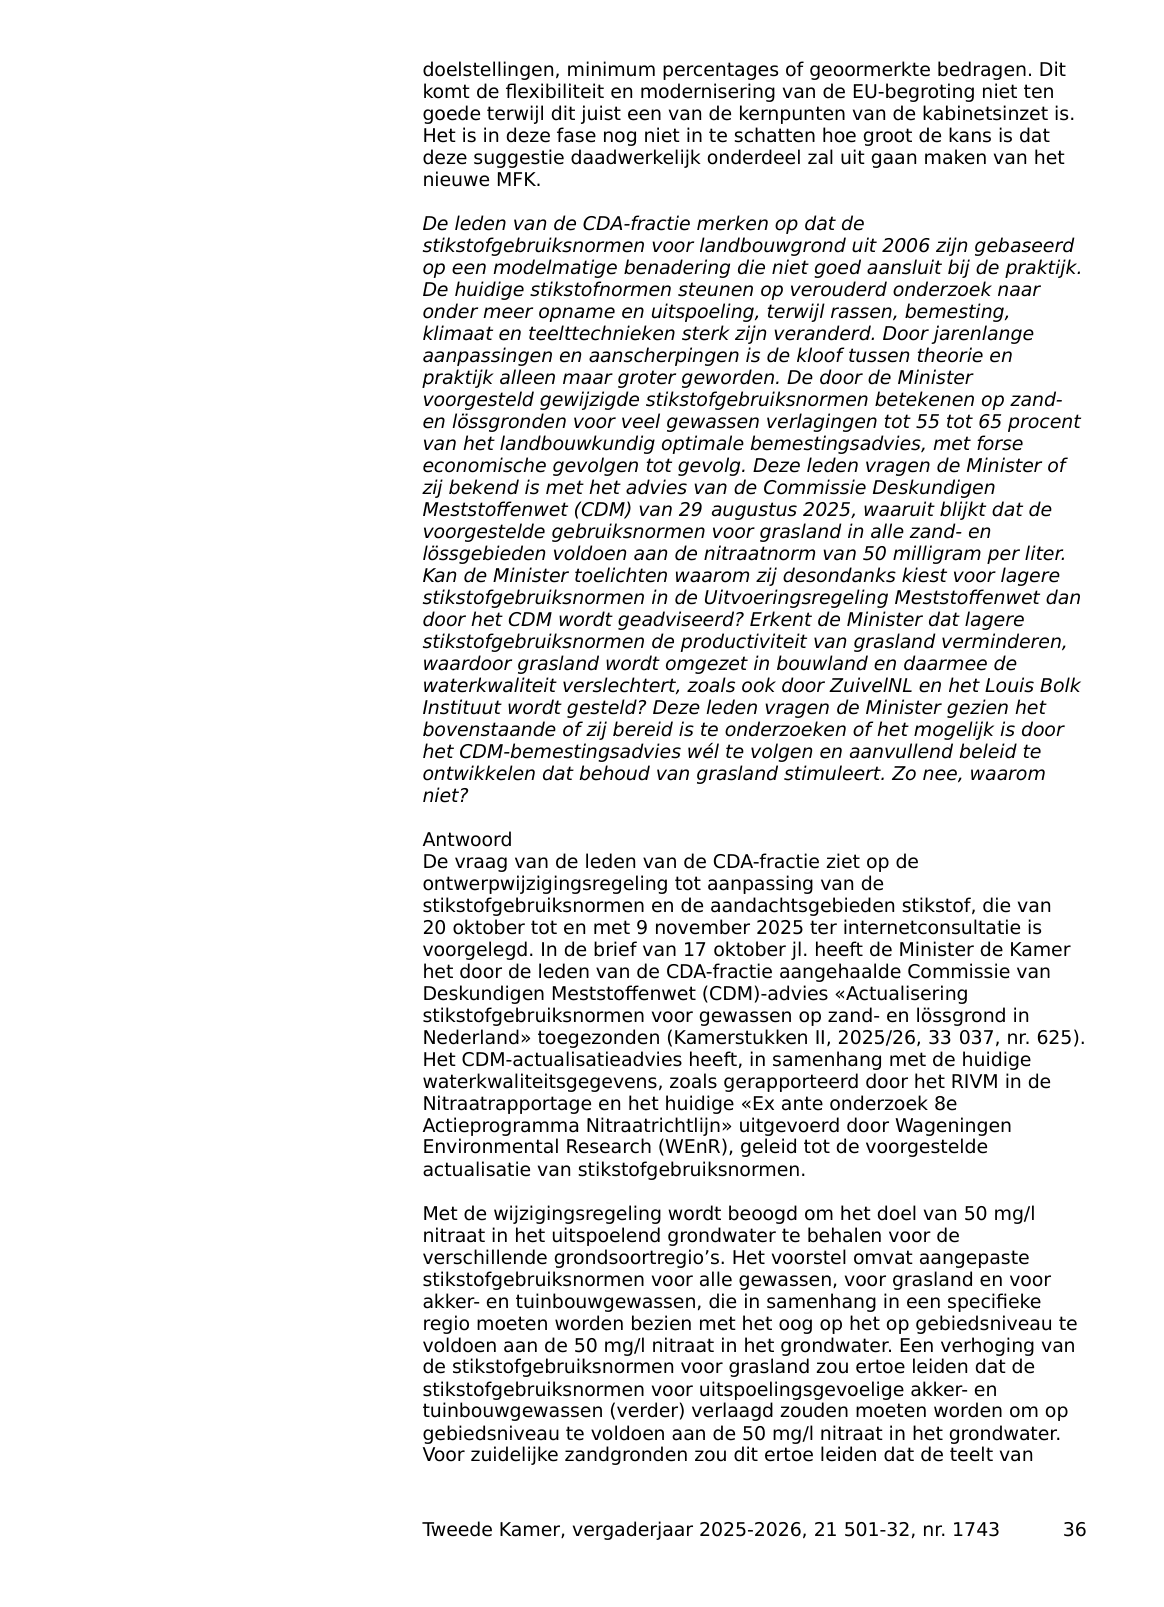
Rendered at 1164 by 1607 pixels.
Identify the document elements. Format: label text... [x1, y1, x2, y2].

text De leden van de CDA-fractie merken op dat de stikstofgebruiksnormen voor landbouwgrond uit 2006 zijn gebaseerd op een modelmatige benadering die niet goed aansluit bij de praktijk. De huidige stikstofnormen steunen op verouderd onderzoek naar onder meer opname en uitspoeling, terwijl rassen, bemesting, klimaat en teelttechnieken sterk zijn veranderd. Door jarenlange aanpassingen en aanscherpingen is de kloof tussen theorie en praktijk alleen maar groter geworden. De door de Minister voorgesteld gewijzigde stikstofgebruiksnormen betekenen op zand- en lössgronden voor veel gewassen verlagingen tot 55 tot 65 procent van het landbouwkundig optimale bemestingsadvies, met forse economische gevolgen tot gevolg. Deze leden vragen de Minister of zij bekend is met het advies van de Commissie Deskundigen Meststoffenwet (CDM) van 29 augustus 2025, waaruit blijkt dat de voorgestelde gebruiksnormen voor grasland in alle zand- en lössgebieden voldoen aan de nitraatnorm van 50 milligram per liter. Kan de Minister toelichten waarom zij desondanks kiest voor lagere stikstofgebruiksnormen in de Uitvoeringsregeling Meststoffenwet dan door het CDM wordt geadviseerd? Erkent de Minister dat lagere stikstofgebruiksnormen de productiviteit van grasland verminderen, waardoor grasland wordt omgezet in bouwland en daarmee de waterkwaliteit verslechtert, zoals ook door ZuivelNL en het Louis Bolk Instituut wordt gesteld? Deze leden vragen de Minister gezien het bovenstaande of zij bereid is te onderzoeken of het mogelijk is door het CDM-bemestingsadvies wél te volgen en aanvullend beleid te ontwikkelen dat behoud van grasland stimuleert. Zo nee, waarom niet? [422, 213, 1087, 807]
text Antwoord [422, 829, 1087, 851]
text Met de wijzigingsregeling wordt beoogd om het doel van 50 mg/l nitraat in het uitspoelend grondwater te behalen voor de verschillende grondsoortregio’s. Het voorstel omvat aangepaste stikstofgebruiksnormen voor alle gewassen, voor grasland en voor akker- en tuinbouwgewassen, die in samenhang in een specifieke regio moeten worden bezien met het oog op het op gebiedsniveau te voldoen aan de 50 mg/l nitraat in het grondwater. Een verhoging van de stikstofgebruiksnormen voor grasland zou ertoe leiden dat de stikstofgebruiksnormen voor uitspoelingsgevoelige akker- en tuinbouwgewassen (verder) verlaagd zouden moeten worden om op gebiedsniveau te voldoen aan de 50 mg/l nitraat in het grondwater. Voor zuidelijke zandgronden zou dit ertoe leiden dat de teelt van [422, 1203, 1087, 1466]
text De vraag van de leden van de CDA-fractie ziet op de ontwerpwijzigingsregeling tot aanpassing van de stikstofgebruiksnormen en de aandachtsgebieden stikstof, die van 20 oktober tot en met 9 november 2025 ter internetconsultatie is voorgelegd. In de brief van 17 oktober jl. heeft de Minister de Kamer het door de leden van de CDA-fractie aangehaalde Commissie van Deskundigen Meststoffenwet (CDM)-advies «Actualisering stikstofgebruiksnormen voor gewassen op zand- en lössgrond in Nederland» toegezonden (Kamerstukken II, 2025/26, 33 037, nr. 625). Het CDM-actualisatieadvies heeft, in samenhang met de huidige waterkwaliteitsgegevens, zoals gerapporteerd door het RIVM in de Nitraatrapportage en het huidige «Ex ante onderzoek 8e Actieprogramma Nitraatrichtlijn» uitgevoerd door Wageningen Environmental Research (WEnR), geleid tot de voorgestelde actualisatie van stikstofgebruiksnormen. [422, 851, 1087, 1180]
text doelstellingen, minimum percentages of geoormerkte bedragen. Dit komt de flexibiliteit en modernisering van de EU-begroting niet ten goede terwijl dit juist een van de kernpunten van de kabinetsinzet is. Het is in deze fase nog niet in te schatten hoe groot de kans is dat deze suggestie daadwerkelijk onderdeel zal uit gaan maken van het nieuwe MFK. [422, 59, 1087, 191]
